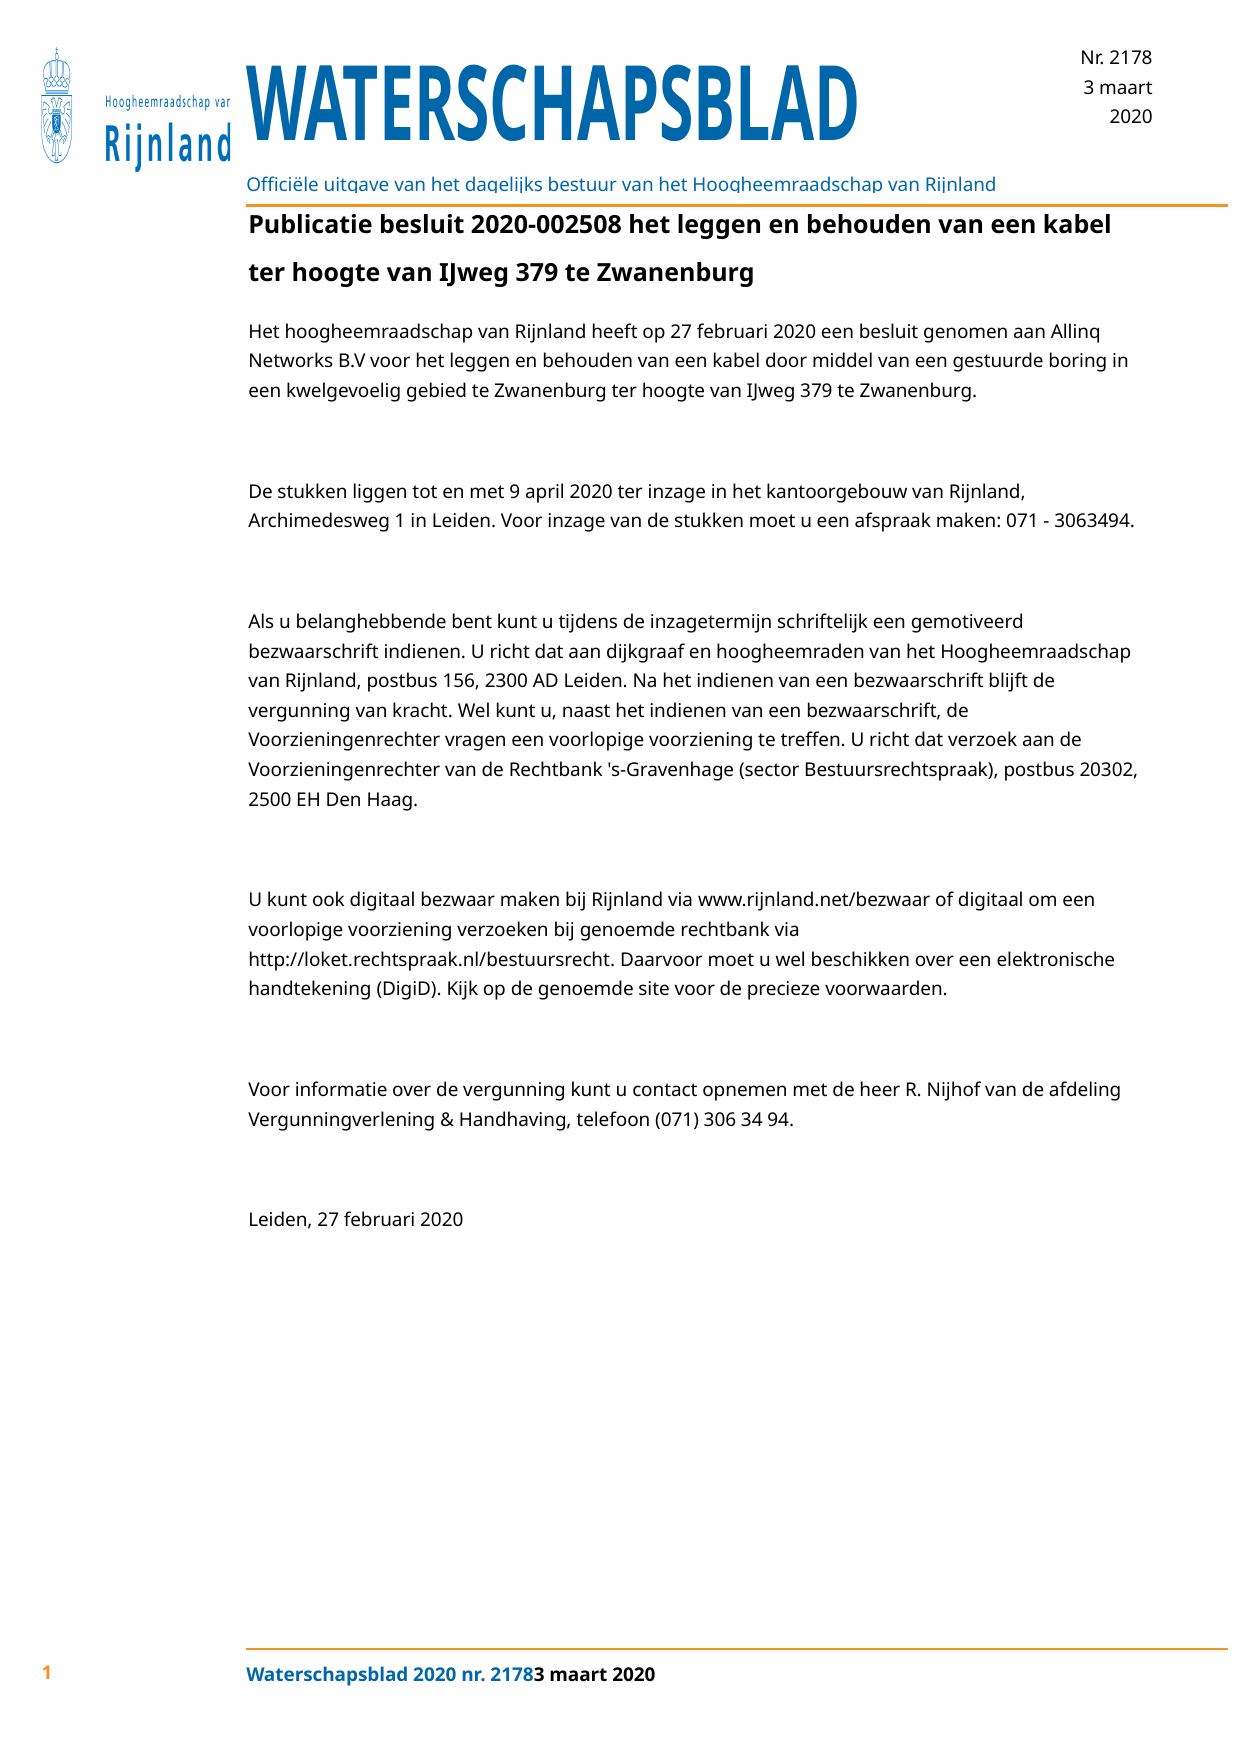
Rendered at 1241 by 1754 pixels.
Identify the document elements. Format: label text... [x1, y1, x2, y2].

text Het hoogheemraadschap van Rijnland heeft op 27 februari 2020 een besluit genomen aan Allinq Networks B.V voor het leggen en behouden van een kabel door middel van een gestuurde boring in een kwelgevoelig gebied te Zwanenburg ter hoogte van IJweg 379 te Zwanenburg. [248, 318, 1152, 403]
text De stukken liggen tot en met 9 april 2020 ter inzage in het kantoorgebouw van Rijnland, Archimedesweg 1 in Leiden. Voor inzage van de stukken moet u een afspraak maken: 071 - 3063494. [248, 478, 1152, 533]
text Voor informatie over de vergunning kunt u contact opnemen met de heer R. Nijhof van de afdeling Vergunningverlening & Handhaving, telefoon (071) 306 34 94. [248, 1076, 1152, 1132]
text Leiden, 27 februari 2020 [248, 1207, 1152, 1232]
picture [41, 47, 231, 172]
text U kunt ook digitaal bezwaar maken bij Rijnland via www.rijnland.net/bezwaar of digitaal om een voorlopige voorziening verzoeken bij genoemde rechtbank via http://loket.rechtspraak.nl/bestuursrecht. Daarvoor moet u wel beschikken over een elektronische handtekening (DigiD). Kijk op de genoemde site voor de precieze voorwaarden. [248, 887, 1152, 1001]
text Publicatie besluit 2020-002508 het leggen en behouden van een kabel ter hoogte van IJweg 379 te Zwanenburg [248, 207, 1152, 288]
text Als u belanghebbende bent kunt u tijdens de inzagetermijn schriftelijk een gemotiveerd bezwaarschrift indienen. U richt dat aan dijkgraaf en hoogheemraden van het Hoogheemraadschap van Rijnland, postbus 156, 2300 AD Leiden. Na het indienen van een bezwaarschrift blijft de vergunning van kracht. Wel kunt u, naast het indienen van een bezwaarschrift, de Voorzieningenrechter vragen een voorlopige voorziening te treffen. U richt dat verzoek aan de Voorzieningenrechter van de Rechtbank 's-Gravenhage (sector Bestuursrechtspraak), postbus 20302, 2500 EH Den Haag. [248, 608, 1152, 812]
